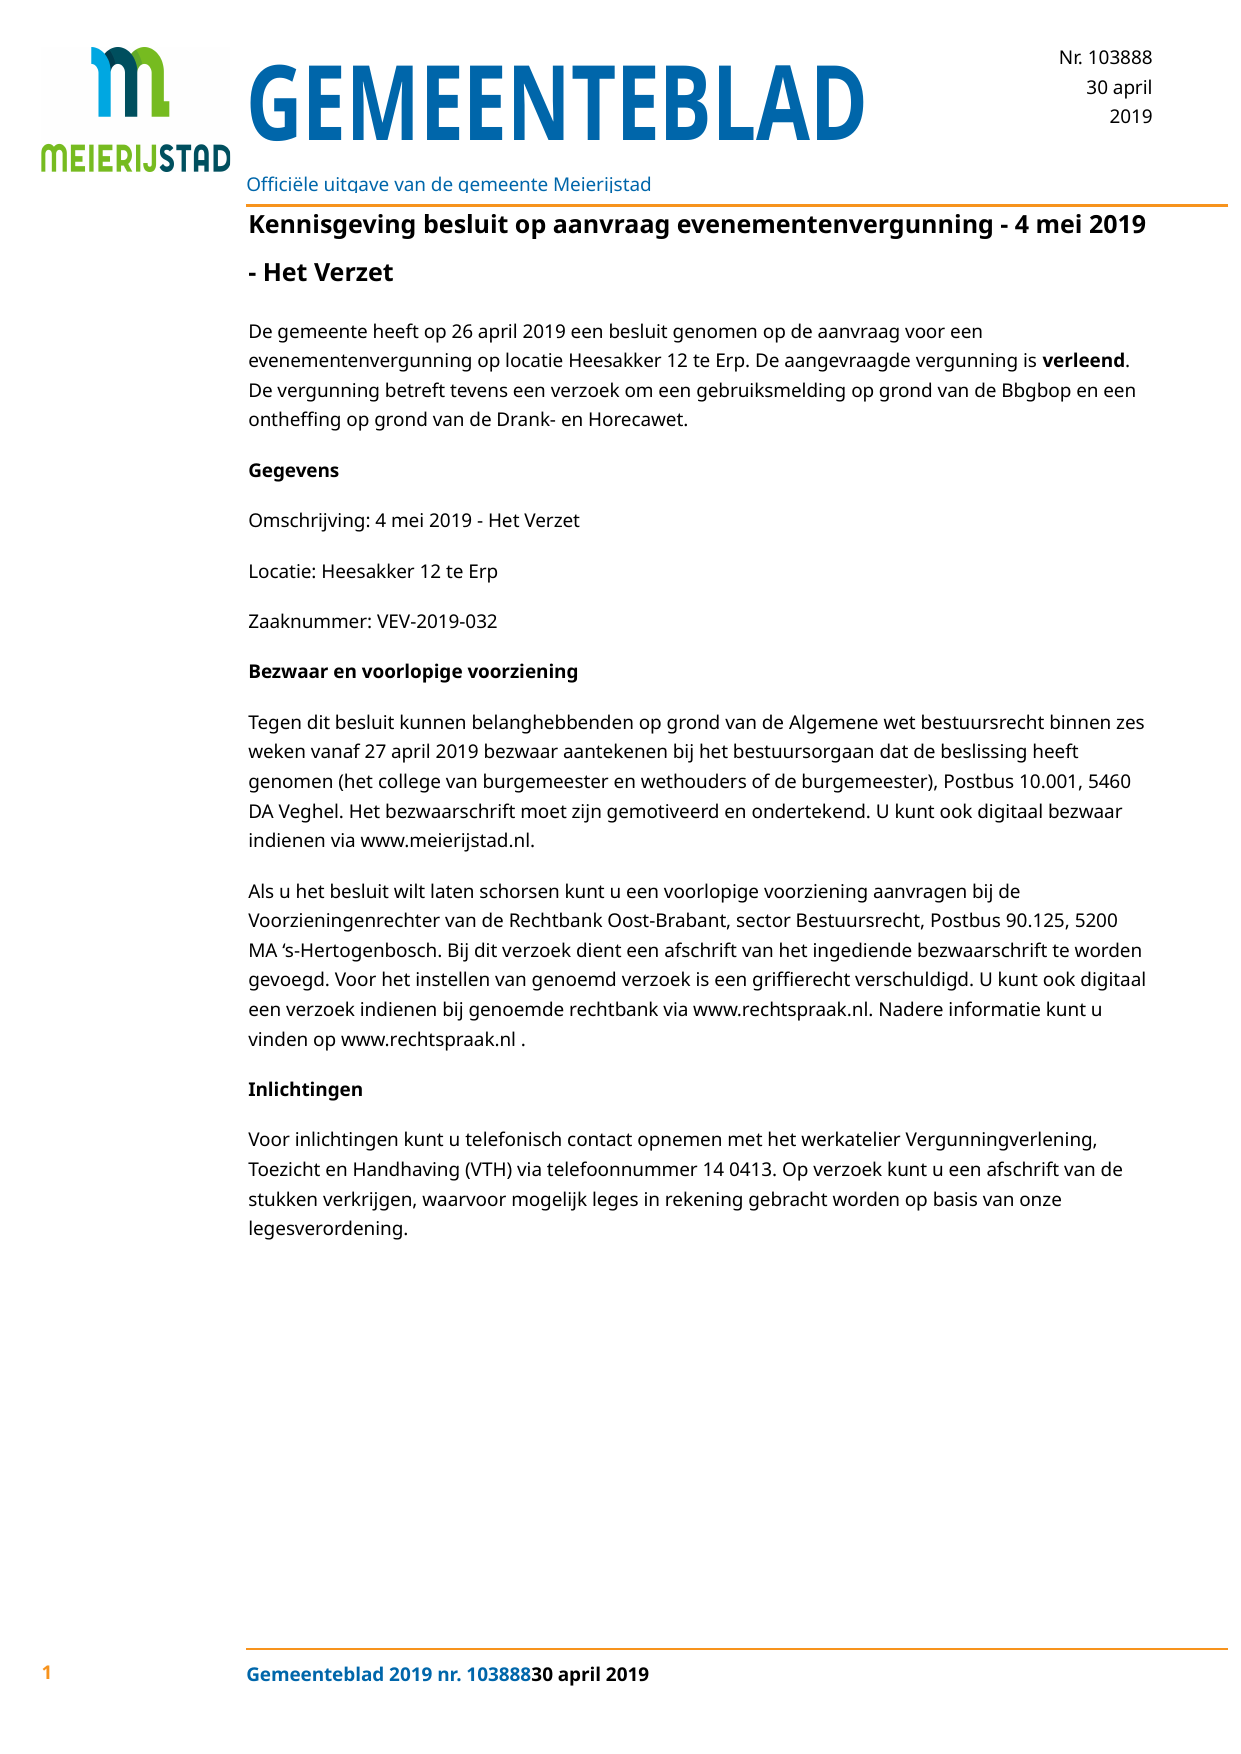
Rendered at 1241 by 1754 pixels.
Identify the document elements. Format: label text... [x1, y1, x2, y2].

text Inlichtingen [248, 1076, 1152, 1102]
text De gemeente heeft op 26 april 2019 een besluit genomen op de aanvraag voor een evenementenvergunning op locatie Heesakker 12 te Erp. De aangevraagde vergunning is verleend. De vergunning betreft tevens een verzoek om een gebruiksmelding op grond van de Bbgbop en een ontheffing op grond van de Drank- en Horecawet. [248, 318, 1152, 432]
text Omschrijving: 4 mei 2019 - Het Verzet [248, 507, 1152, 533]
text Tegen dit besluit kunnen belanghebbenden op grond van de Algemene wet bestuursrecht binnen zes weken vanaf 27 april 2019 bezwaar aantekenen bij het bestuursorgaan dat de beslissing heeft genomen (het college van burgemeester en wethouders of de burgemeester), Postbus 10.001, 5460 DA Veghel. Het bezwaarschrift moet zijn gemotiveerd en ondertekend. U kunt ook digitaal bezwaar indienen via www.meierijstad.nl. [248, 709, 1152, 853]
picture [41, 47, 231, 172]
text Gegevens [248, 457, 1152, 483]
text Bezwaar en voorlopige voorziening [248, 659, 1152, 684]
text Voor inlichtingen kunt u telefonisch contact opnemen met het werkatelier Vergunningverlening, Toezicht en Handhaving (VTH) via telefoonnummer 14 0413. Op verzoek kunt u een afschrift van de stukken verkrijgen, waarvoor mogelijk leges in rekening gebracht worden op basis van onze legesverordening. [248, 1127, 1152, 1241]
text Als u het besluit wilt laten schorsen kunt u een voorlopige voorziening aanvragen bij de Voorzieningenrechter van de Rechtbank Oost-Brabant, sector Bestuursrecht, Postbus 90.125, 5200 MA ‘s-Hertogenbosch. Bij dit verzoek dient een afschrift van het ingediende bezwaarschrift te worden gevoegd. Voor het instellen van genoemd verzoek is een griffierecht verschuldigd. U kunt ook digitaal een verzoek indienen bij genoemde rechtbank via www.rechtspraak.nl. Nadere informatie kunt u vinden op www.rechtspraak.nl . [248, 878, 1152, 1052]
text Kennisgeving besluit op aanvraag evenementenvergunning - 4 mei 2019 - Het Verzet [248, 207, 1152, 288]
text Zaaknummer: VEV-2019-032 [248, 608, 1152, 634]
text Locatie: Heesakker 12 te Erp [248, 558, 1152, 584]
